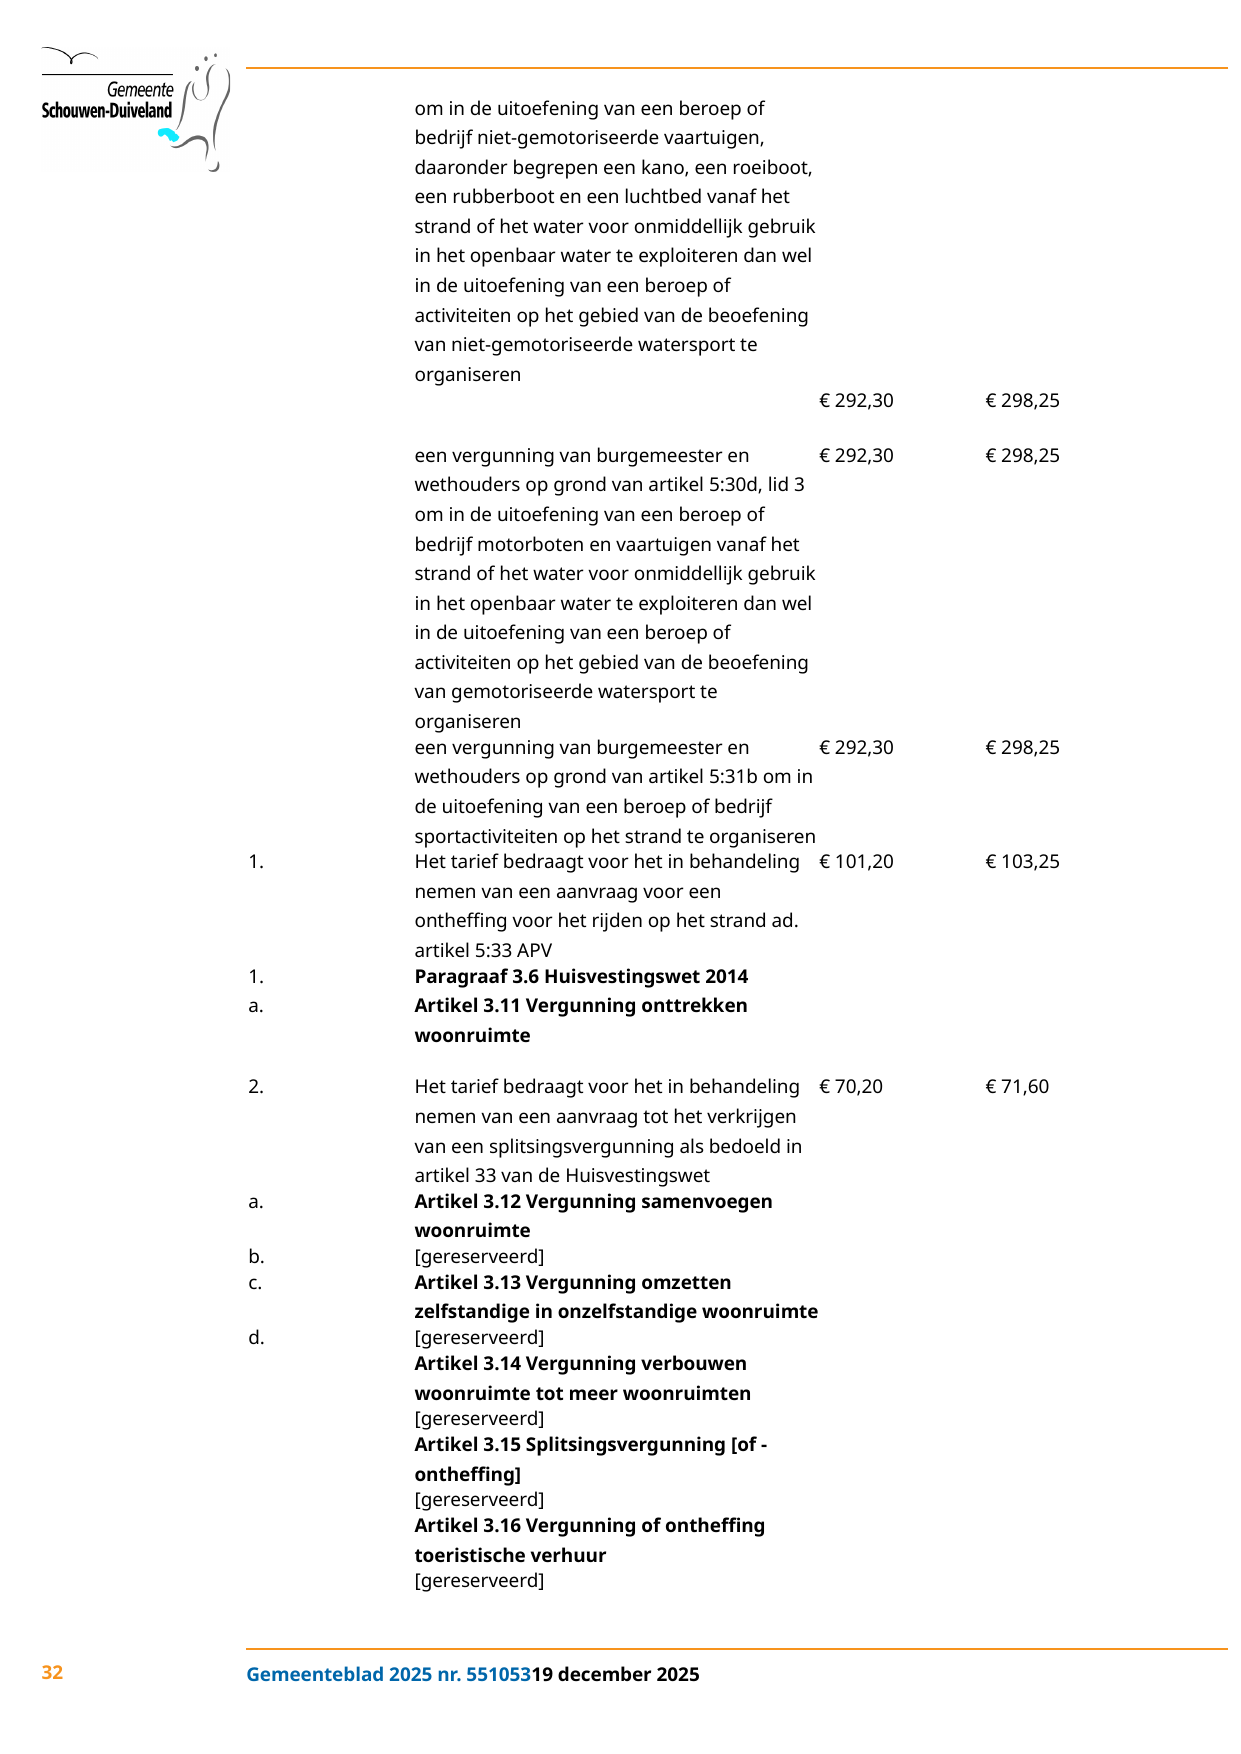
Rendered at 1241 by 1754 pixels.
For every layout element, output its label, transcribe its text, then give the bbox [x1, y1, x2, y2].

table_cell Paragraaf 3.6 Huisvestingswet 2014 Artikel 3.11 Vergunning onttrekken woonruimte [414, 963, 819, 1048]
table_cell [985, 1487, 1152, 1512]
table_cell 1. a. [248, 963, 414, 1048]
picture [41, 47, 231, 172]
table_cell [985, 95, 1152, 387]
table_cell [985, 1269, 1152, 1324]
table_cell [819, 1431, 985, 1487]
table_cell [248, 1406, 414, 1431]
table_cell een vergunning van burgemeester en wethouders op grond van artikel 5:30d, lid 3 om in de uitoefening van een beroep of bedrijf motorboten en vaartuigen vanaf het strand of het water voor onmiddellijk gebruik in het openbaar water te exploiteren dan wel in de uitoefening van een beroep of activiteiten op het gebied van de beoefening van gemotoriseerde watersport te organiseren [414, 442, 819, 734]
table_cell Artikel 3.15 Splitsingsvergunning [of -ontheffing] [414, 1431, 819, 1487]
table_cell € 101,20 [819, 849, 985, 963]
table_cell € 298,25 [985, 734, 1152, 848]
table_cell a. [248, 1188, 414, 1243]
table_cell [985, 1325, 1152, 1350]
table_cell [985, 1431, 1152, 1487]
table_cell om in de uitoefening van een beroep of bedrijf niet-gemotoriseerde vaartuigen, daaronder begrepen een kano, een roeiboot, een rubberboot en een luchtbed vanaf het strand of het water voor onmiddellijk gebruik in het openbaar water te exploiteren dan wel in de uitoefening van een beroep of activiteiten op het gebied van de beoefening van niet-gemotoriseerde watersport te organiseren [414, 95, 819, 387]
table_cell [985, 1406, 1152, 1431]
table_cell b. [248, 1244, 414, 1269]
table_cell € 298,25 [985, 387, 1152, 442]
table_cell [819, 1487, 985, 1512]
table_cell [819, 1048, 985, 1074]
table_cell Artikel 3.12 Vergunning samenvoegen woonruimte [414, 1188, 819, 1243]
table_cell [248, 1568, 414, 1593]
table_cell € 292,30 [819, 734, 985, 848]
table_cell [985, 1048, 1152, 1074]
table_cell [248, 95, 414, 387]
table_cell € 103,25 [985, 849, 1152, 963]
table_cell € 292,30 [819, 442, 985, 734]
table_cell [gereserveerd] [414, 1244, 819, 1269]
table_cell [248, 1487, 414, 1512]
table_cell [819, 1512, 985, 1568]
table_cell € 292,30 [819, 387, 985, 442]
table_cell een vergunning van burgemeester en wethouders op grond van artikel 5:31b om in de uitoefening van een beroep of bedrijf sportactiviteiten op het strand te organiseren [414, 734, 819, 848]
table_cell [819, 1244, 985, 1269]
table_cell 1. [248, 849, 414, 963]
table_cell [248, 387, 414, 442]
table_cell Het tarief bedraagt voor het in behandeling nemen van een aanvraag tot het verkrijgen van een splitsingsvergunning als bedoeld in artikel 33 van de Huisvestingswet [414, 1074, 819, 1188]
table_cell [248, 734, 414, 848]
table_cell [414, 1048, 819, 1074]
table_cell € 70,20 [819, 1074, 985, 1188]
table_cell [gereserveerd] [414, 1568, 819, 1593]
table_cell [248, 1350, 414, 1406]
table_cell [gereserveerd] [414, 1406, 819, 1431]
table_cell [414, 387, 819, 442]
table_cell € 71,60 [985, 1074, 1152, 1188]
table_cell [gereserveerd] [414, 1487, 819, 1512]
table_cell [819, 963, 985, 1048]
table_cell Artikel 3.14 Vergunning verbouwen woonruimte tot meer woonruimten [414, 1350, 819, 1406]
table_cell [985, 1512, 1152, 1568]
table_cell d. [248, 1325, 414, 1350]
table_cell [819, 1350, 985, 1406]
table_cell [248, 442, 414, 734]
table_cell [248, 1431, 414, 1487]
table_cell [985, 1568, 1152, 1593]
table_cell 2. [248, 1074, 414, 1188]
table_cell Artikel 3.13 Vergunning omzetten zelfstandige in onzelfstandige woonruimte [414, 1269, 819, 1324]
table_cell [985, 1350, 1152, 1406]
table_cell [819, 1406, 985, 1431]
table_cell [gereserveerd] [414, 1325, 819, 1350]
table_cell [819, 95, 985, 387]
table_cell [819, 1325, 985, 1350]
table_cell [819, 1568, 985, 1593]
table_cell € 298,25 [985, 442, 1152, 734]
table_cell [819, 1188, 985, 1243]
table_cell c. [248, 1269, 414, 1324]
table_cell [985, 963, 1152, 1048]
table_cell Artikel 3.16 Vergunning of ontheffing toeristische verhuur [414, 1512, 819, 1568]
table_cell [819, 1269, 985, 1324]
table_cell [248, 1512, 414, 1568]
table_cell Het tarief bedraagt voor het in behandeling nemen van een aanvraag voor een ontheffing voor het rijden op het strand ad. artikel 5:33 APV [414, 849, 819, 963]
table_cell [985, 1244, 1152, 1269]
table_cell [248, 1048, 414, 1074]
table_cell [985, 1188, 1152, 1243]
